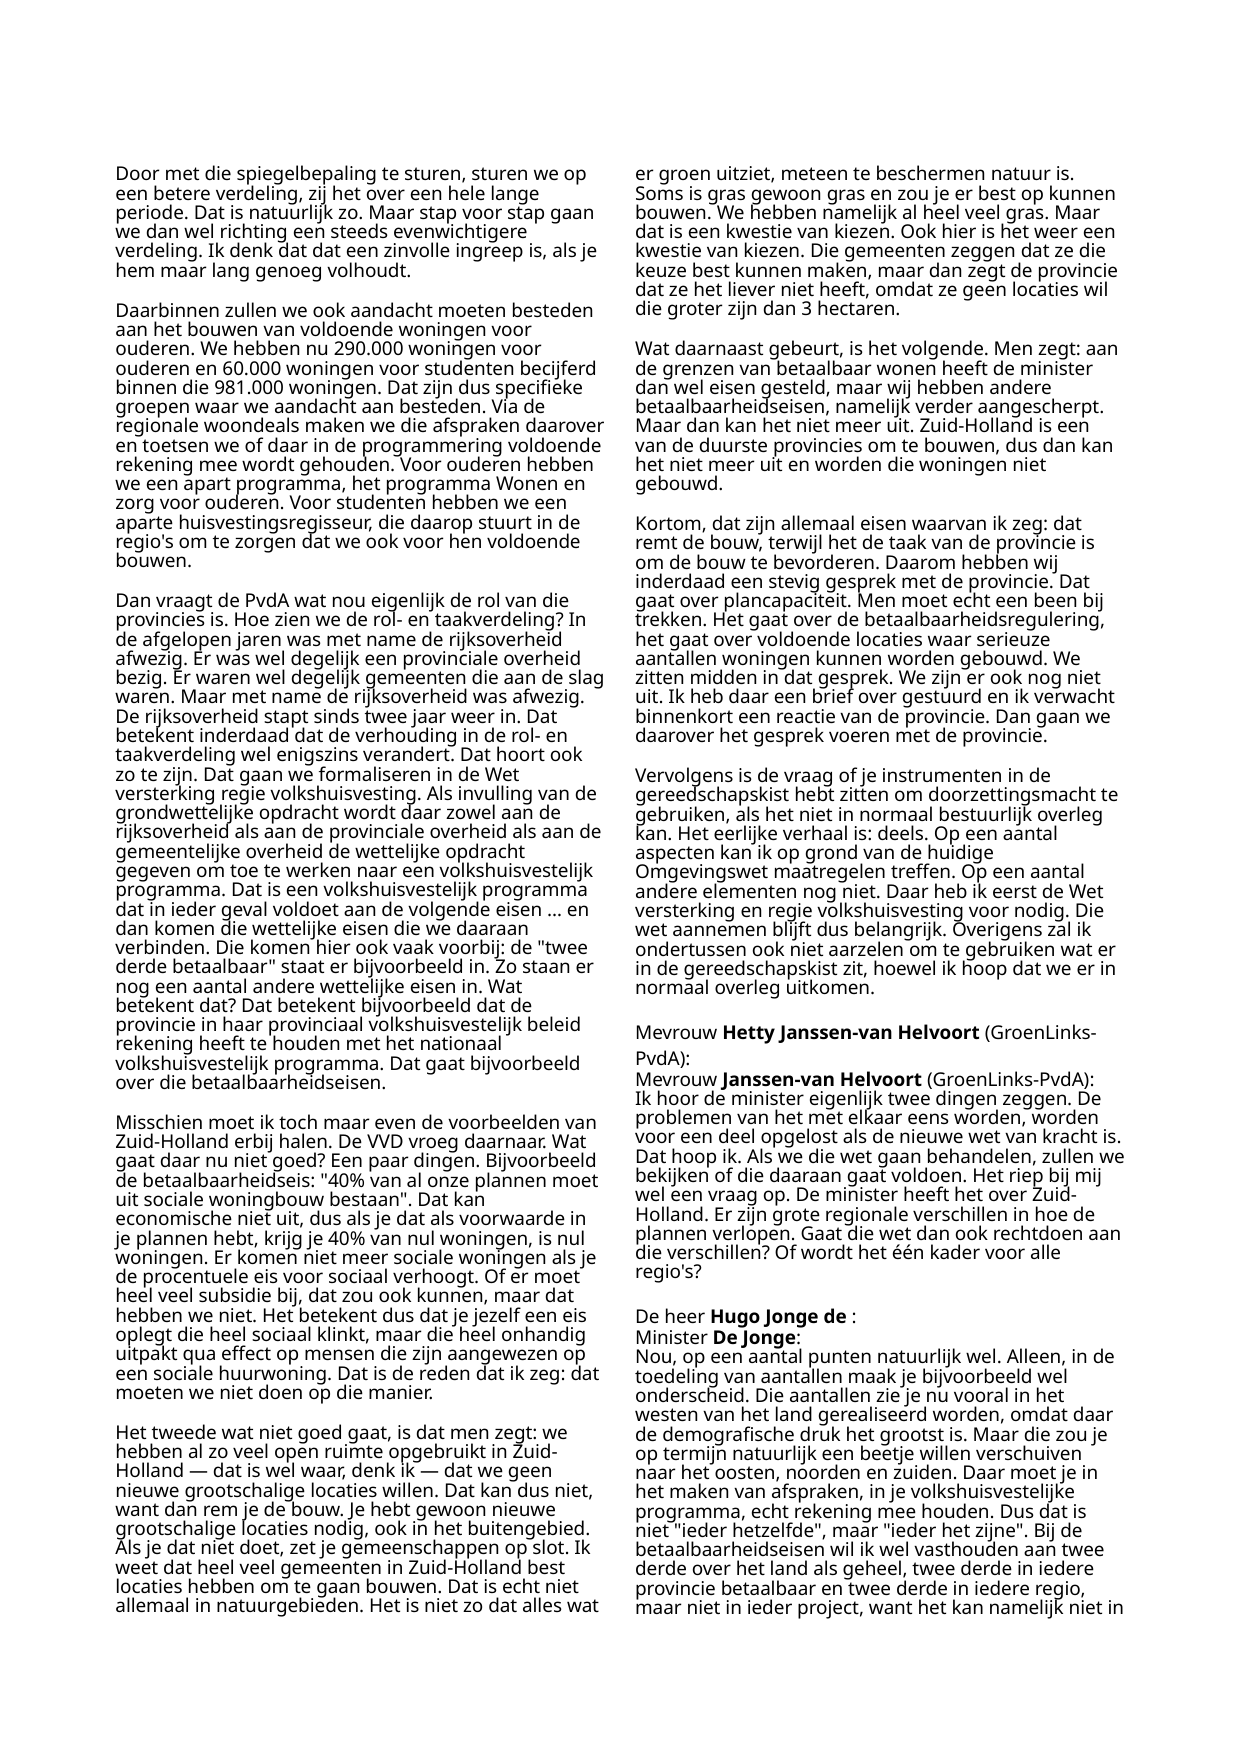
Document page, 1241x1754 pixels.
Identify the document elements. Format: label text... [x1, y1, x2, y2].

text Daarbinnen zullen we ook aandacht moeten besteden aan het bouwen van voldoende woningen voor ouderen. We hebben nu 290.000 woningen voor ouderen en 60.000 woningen voor studenten becijferd binnen die 981.000 woningen. Dat zijn dus specifieke groepen waar we aandacht aan besteden. Via de regionale woondeals maken we die afspraken daarover en toetsen we of daar in de programmering voldoende rekening mee wordt gehouden. Voor ouderen hebben we een apart programma, het programma Wonen en zorg voor ouderen. Voor studenten hebben we een aparte huisvestingsregisseur, die daarop stuurt in de regio's om te zorgen dat we ook voor hen voldoende bouwen. [115, 302, 605, 571]
text Dan vraagt de PvdA wat nou eigenlijk de rol van die provincies is. Hoe zien we de rol- en taakverdeling? In de afgelopen jaren was met name de rijksoverheid afwezig. Er was wel degelijk een provinciale overheid bezig. Er waren wel degelijk gemeenten die aan de slag waren. Maar met name de rijksoverheid was afwezig. De rijksoverheid stapt sinds twee jaar weer in. Dat betekent inderdaad dat de verhouding in de rol- en taakverdeling wel enigszins verandert. Dat hoort ook zo te zijn. Dat gaan we formaliseren in de Wet versterking regie volkshuisvesting. Als invulling van de grondwettelijke opdracht wordt daar zowel aan de rijksoverheid als aan de provinciale overheid als aan de gemeentelijke overheid de wettelijke opdracht gegeven om toe te werken naar een volkshuisvestelijk programma. Dat is een volkshuisvestelijk programma dat in ieder geval voldoet aan de volgende eisen … en dan komen die wettelijke eisen die we daaraan verbinden. Die komen hier ook vaak voorbij: de "twee derde betaalbaar" staat er bijvoorbeeld in. Zo staan er nog een aantal andere wettelijke eisen in. Wat betekent dat? Dat betekent bijvoorbeeld dat de provincie in haar provinciaal volkshuisvestelijk beleid rekening heeft te houden met het nationaal volkshuisvestelijk programma. Dat gaat bijvoorbeeld over die betaalbaarheidseisen. [115, 592, 605, 1093]
text Ik hoor de minister eigenlijk twee dingen zeggen. De problemen van het met elkaar eens worden, worden voor een deel opgelost als de nieuwe wet van kracht is. Dat hoop ik. Als we die wet gaan behandelen, zullen we bekijken of die daaraan gaat voldoen. Het riep bij mij wel een vraag op. De minister heeft het over Zuid-Holland. Er zijn grote regionale verschillen in hoe de plannen verlopen. Gaat die wet dan ook rechtdoen aan die verschillen? Of wordt het één kader voor alle regio's? [635, 1090, 1125, 1283]
text Mevrouw Janssen-van Helvoort (GroenLinks-PvdA): [635, 1071, 1125, 1090]
text De heer Hugo Jonge de : [635, 1303, 1125, 1329]
text Het tweede wat niet goed gaat, is dat men zegt: we hebben al zo veel open ruimte opgebruikt in Zuid-Holland — dat is wel waar, denk ik — dat we geen nieuwe grootschalige locaties willen. Dat kan dus niet, want dan rem je de bouw. Je hebt gewoon nieuwe grootschalige locaties nodig, ook in het buitengebied. Als je dat niet doet, zet je gemeenschappen op slot. Ik weet dat heel veel gemeenten in Zuid-Holland best locaties hebben om te gaan bouwen. Dat is echt niet allemaal in natuurgebieden. Het is niet zo dat alles wat [115, 1424, 605, 1616]
text er groen uitziet, meteen te beschermen natuur is. Soms is gras gewoon gras en zou je er best op kunnen bouwen. We hebben namelijk al heel veel gras. Maar dat is een kwestie van kiezen. Ook hier is het weer een kwestie van kiezen. Die gemeenten zeggen dat ze die keuze best kunnen maken, maar dan zegt de provincie dat ze het liever niet heeft, omdat ze geen locaties wil die groter zijn dan 3 hectaren. [635, 165, 1125, 319]
text Misschien moet ik toch maar even de voorbeelden van Zuid-Holland erbij halen. De VVD vroeg daarnaar. Wat gaat daar nu niet goed? Een paar dingen. Bijvoorbeeld de betaalbaarheidseis: "40% van al onze plannen moet uit sociale woningbouw bestaan". Dat kan economische niet uit, dus als je dat als voorwaarde in je plannen hebt, krijg je 40% van nul woningen, is nul woningen. Er komen niet meer sociale woningen als je de procentuele eis voor sociaal verhoogt. Of er moet heel veel subsidie bij, dat zou ook kunnen, maar dat hebben we niet. Het betekent dus dat je jezelf een eis oplegt die heel sociaal klinkt, maar die heel onhandig uitpakt qua effect op mensen die zijn aangewezen op een sociale huurwoning. Dat is de reden dat ik zeg: dat moeten we niet doen op die manier. [115, 1114, 605, 1403]
text Wat daarnaast gebeurt, is het volgende. Men zegt: aan de grenzen van betaalbaar wonen heeft de minister dan wel eisen gesteld, maar wij hebben andere betaalbaarheidseisen, namelijk verder aangescherpt. Maar dan kan het niet meer uit. Zuid-Holland is een van de duurste provincies om te bouwen, dus dan kan het niet meer uit en worden die woningen niet gebouwd. [635, 340, 1125, 494]
text Nou, op een aantal punten natuurlijk wel. Alleen, in de toedeling van aantallen maak je bijvoorbeeld wel onderscheid. Die aantallen zie je nu vooral in het westen van het land gerealiseerd worden, omdat daar de demografische druk het grootst is. Maar die zou je op termijn natuurlijk een beetje willen verschuiven naar het oosten, noorden en zuiden. Daar moet je in het maken van afspraken, in je volkshuisvestelijke programma, echt rekening mee houden. Dus dat is niet "ieder hetzelfde", maar "ieder het zijne". Bij de betaalbaarheidseisen wil ik wel vasthouden aan twee derde over het land als geheel, twee derde in iedere provincie betaalbaar en twee derde in iedere regio, maar niet in ieder project, want het kan namelijk niet in [635, 1348, 1125, 1618]
text Mevrouw Hetty Janssen-van Helvoort (GroenLinks-PvdA): [635, 1019, 1125, 1071]
text Minister De Jonge: [635, 1329, 1125, 1348]
text Kortom, dat zijn allemaal eisen waarvan ik zeg: dat remt de bouw, terwijl het de taak van de provincie is om de bouw te bevorderen. Daarom hebben wij inderdaad een stevig gesprek met de provincie. Dat gaat over plancapaciteit. Men moet echt een been bij trekken. Het gaat over de betaalbaarheidsregulering, het gaat over voldoende locaties waar serieuze aantallen woningen kunnen worden gebouwd. We zitten midden in dat gesprek. We zijn er ook nog niet uit. Ik heb daar een brief over gestuurd en ik verwacht binnenkort een reactie van de provincie. Dan gaan we daarover het gesprek voeren met de provincie. [635, 515, 1125, 746]
text Door met die spiegelbepaling te sturen, sturen we op een betere verdeling, zij het over een hele lange periode. Dat is natuurlijk zo. Maar stap voor stap gaan we dan wel richting een steeds evenwichtigere verdeling. Ik denk dat dat een zinvolle ingreep is, als je hem maar lang genoeg volhoudt. [115, 165, 605, 281]
text Vervolgens is de vraag of je instrumenten in de gereedschapskist hebt zitten om doorzettingsmacht te gebruiken, als het niet in normaal bestuurlijk overleg kan. Het eerlijke verhaal is: deels. Op een aantal aspecten kan ik op grond van de huidige Omgevingswet maatregelen treffen. Op een aantal andere elementen nog niet. Daar heb ik eerst de Wet versterking en regie volkshuisvesting voor nodig. Die wet aannemen blijft dus belangrijk. Overigens zal ik ondertussen ook niet aarzelen om te gebruiken wat er in de gereedschapskist zit, hoewel ik hoop dat we er in normaal overleg uitkomen. [635, 767, 1125, 998]
